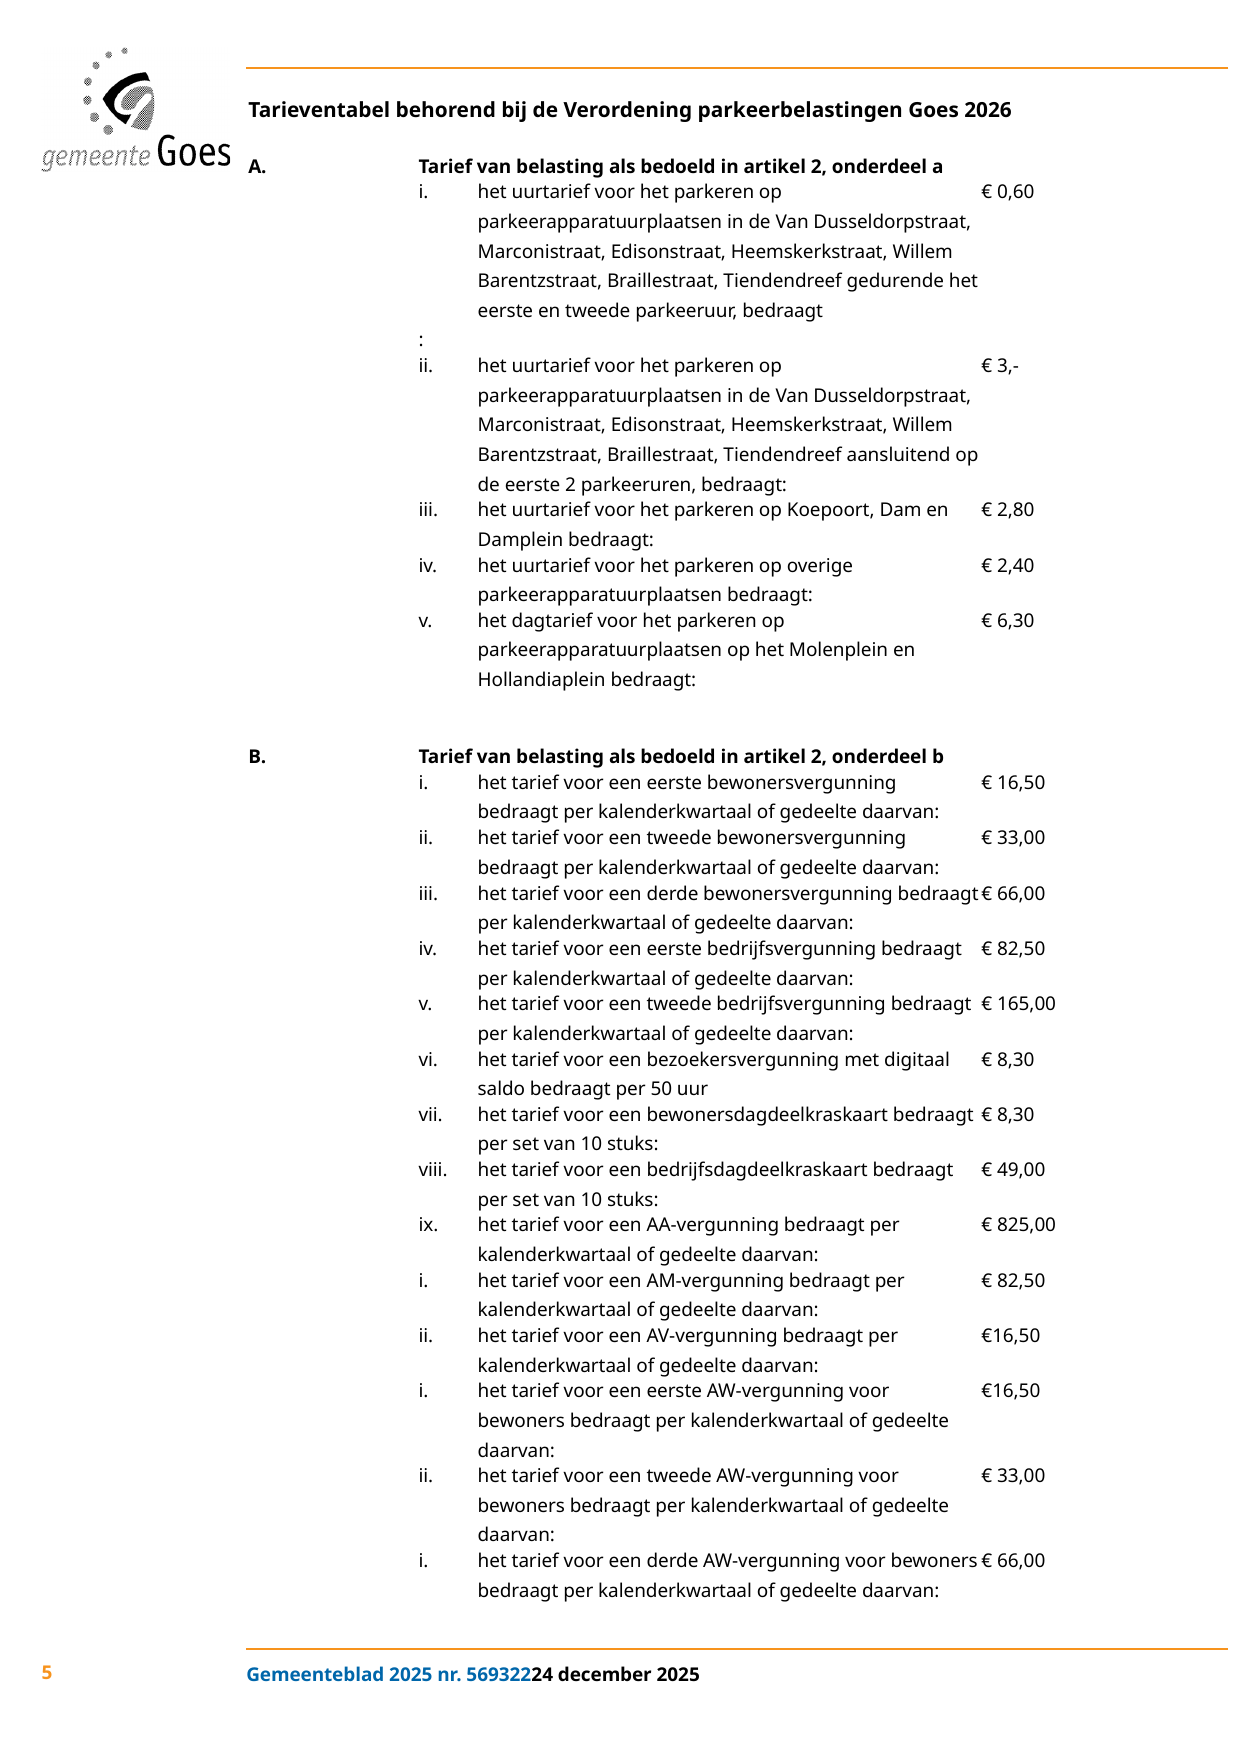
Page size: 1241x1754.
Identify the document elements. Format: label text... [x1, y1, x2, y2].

table_cell [248, 1212, 418, 1267]
table_cell [248, 1101, 418, 1156]
table_cell het dagtarief voor het parkeren op parkeerapparatuurplaatsen op het Molenplein en Hollandiaplein bedraagt: [418, 607, 981, 692]
table_cell [248, 718, 1152, 743]
table_cell [248, 552, 418, 607]
table_cell € 165,00 [981, 990, 1152, 1046]
text Tarieventabel behorend bij de Verordening parkeerbelastingen Goes 2026 [248, 95, 1152, 123]
table_cell het tarief voor een AM-vergunning bedraagt per kalenderkwartaal of gedeelte daarvan: [418, 1267, 981, 1322]
table_cell [248, 1046, 418, 1101]
table_header [981, 153, 1152, 179]
table_cell € 66,00 [981, 1548, 1152, 1603]
table_cell € 8,30 [981, 1101, 1152, 1156]
table_cell [981, 744, 1152, 769]
table_cell het tarief voor een tweede bewonersvergunning bedraagt per kalenderkwartaal of gedeelte daarvan: [418, 825, 981, 880]
table_cell het uurtarief voor het parkeren op overige parkeerapparatuurplaatsen bedraagt: [418, 552, 981, 607]
table_cell het tarief voor een bewonersdagdeelkraskaart bedraagt per set van 10 stuks: [418, 1101, 981, 1156]
table_cell [248, 607, 418, 692]
table_cell Tarief van belasting als bedoeld in artikel 2, onderdeel b [418, 744, 981, 769]
table_cell € 66,00 [981, 880, 1152, 935]
table_cell [248, 1378, 418, 1462]
table_cell het tarief voor een tweede bedrijfsvergunning bedraagt per kalenderkwartaal of gedeelte daarvan: [418, 990, 981, 1046]
table_cell het tarief voor een AV-vergunning bedraagt per kalenderkwartaal of gedeelte daarvan: [418, 1322, 981, 1378]
table_cell het tarief voor een eerste bewonersvergunning bedraagt per kalenderkwartaal of gedeelte daarvan: [418, 769, 981, 824]
table_cell het uurtarief voor het parkeren op parkeerapparatuurplaatsen in de Van Dusseldorpstraat, Marconistraat, Edisonstraat, Heemskerkstraat, Willem Barentzstraat, Braillestraat, Tiendendreef gedurende het eerste en tweede parkeeruur, bedraagt : [418, 179, 981, 352]
table_cell [248, 1156, 418, 1212]
table_cell [248, 880, 418, 935]
table_cell [248, 935, 418, 990]
table_cell [248, 1322, 418, 1378]
table_cell het uurtarief voor het parkeren op parkeerapparatuurplaatsen in de Van Dusseldorpstraat, Marconistraat, Edisonstraat, Heemskerkstraat, Willem Barentzstraat, Braillestraat, Tiendendreef aansluitend op de eerste 2 parkeeruren, bedraagt: [418, 353, 981, 496]
table_cell het tarief voor een tweede AW-vergunning voor bewoners bedraagt per kalenderkwartaal of gedeelte daarvan: [418, 1463, 981, 1547]
table_cell [248, 692, 418, 718]
table_cell € 825,00 [981, 1212, 1152, 1267]
table_cell €16,50 [981, 1378, 1152, 1462]
table_cell € 33,00 [981, 825, 1152, 880]
table_cell het tarief voor een bedrijfsdagdeelkraskaart bedraagt per set van 10 stuks: [418, 1156, 981, 1212]
table_cell [248, 179, 418, 352]
table_cell [981, 692, 1152, 718]
table_cell € 82,50 [981, 935, 1152, 990]
table_header Tarief van belasting als bedoeld in artikel 2, onderdeel a [418, 153, 981, 179]
table_header A. [248, 153, 418, 179]
table_cell B. [248, 744, 418, 769]
table_cell € 82,50 [981, 1267, 1152, 1322]
table_cell € 3,- [981, 353, 1152, 496]
table_cell € 49,00 [981, 1156, 1152, 1212]
table_cell [248, 353, 418, 496]
table_cell het uurtarief voor het parkeren op Koepoort, Dam en Damplein bedraagt: [418, 496, 981, 552]
table_cell [248, 990, 418, 1046]
table_cell € 8,30 [981, 1046, 1152, 1101]
table_cell [248, 825, 418, 880]
table_cell het tarief voor een bezoekersvergunning met digitaal saldo bedraagt per 50 uur [418, 1046, 981, 1101]
table_cell het tarief voor een eerste bedrijfsvergunning bedraagt per kalenderkwartaal of gedeelte daarvan: [418, 935, 981, 990]
table_cell [248, 769, 418, 824]
table_cell €16,50 [981, 1322, 1152, 1378]
table_cell het tarief voor een derde bewonersvergunning bedraagt per kalenderkwartaal of gedeelte daarvan: [418, 880, 981, 935]
table_cell het tarief voor een AA-vergunning bedraagt per kalenderkwartaal of gedeelte daarvan: [418, 1212, 981, 1267]
table_cell € 16,50 [981, 769, 1152, 824]
table_cell € 0,60 [981, 179, 1152, 352]
table_cell [248, 1267, 418, 1322]
table_cell € 2,80 [981, 496, 1152, 552]
table_cell [418, 692, 981, 718]
table_cell € 6,30 [981, 607, 1152, 692]
table_cell het tarief voor een eerste AW-vergunning voor bewoners bedraagt per kalenderkwartaal of gedeelte daarvan: [418, 1378, 981, 1462]
table_cell [248, 1548, 418, 1603]
table_cell [248, 1463, 418, 1547]
picture [41, 47, 231, 172]
table_cell [248, 496, 418, 552]
table_cell € 33,00 [981, 1463, 1152, 1547]
table_cell € 2,40 [981, 552, 1152, 607]
table_cell het tarief voor een derde AW-vergunning voor bewoners bedraagt per kalenderkwartaal of gedeelte daarvan: [418, 1548, 981, 1603]
